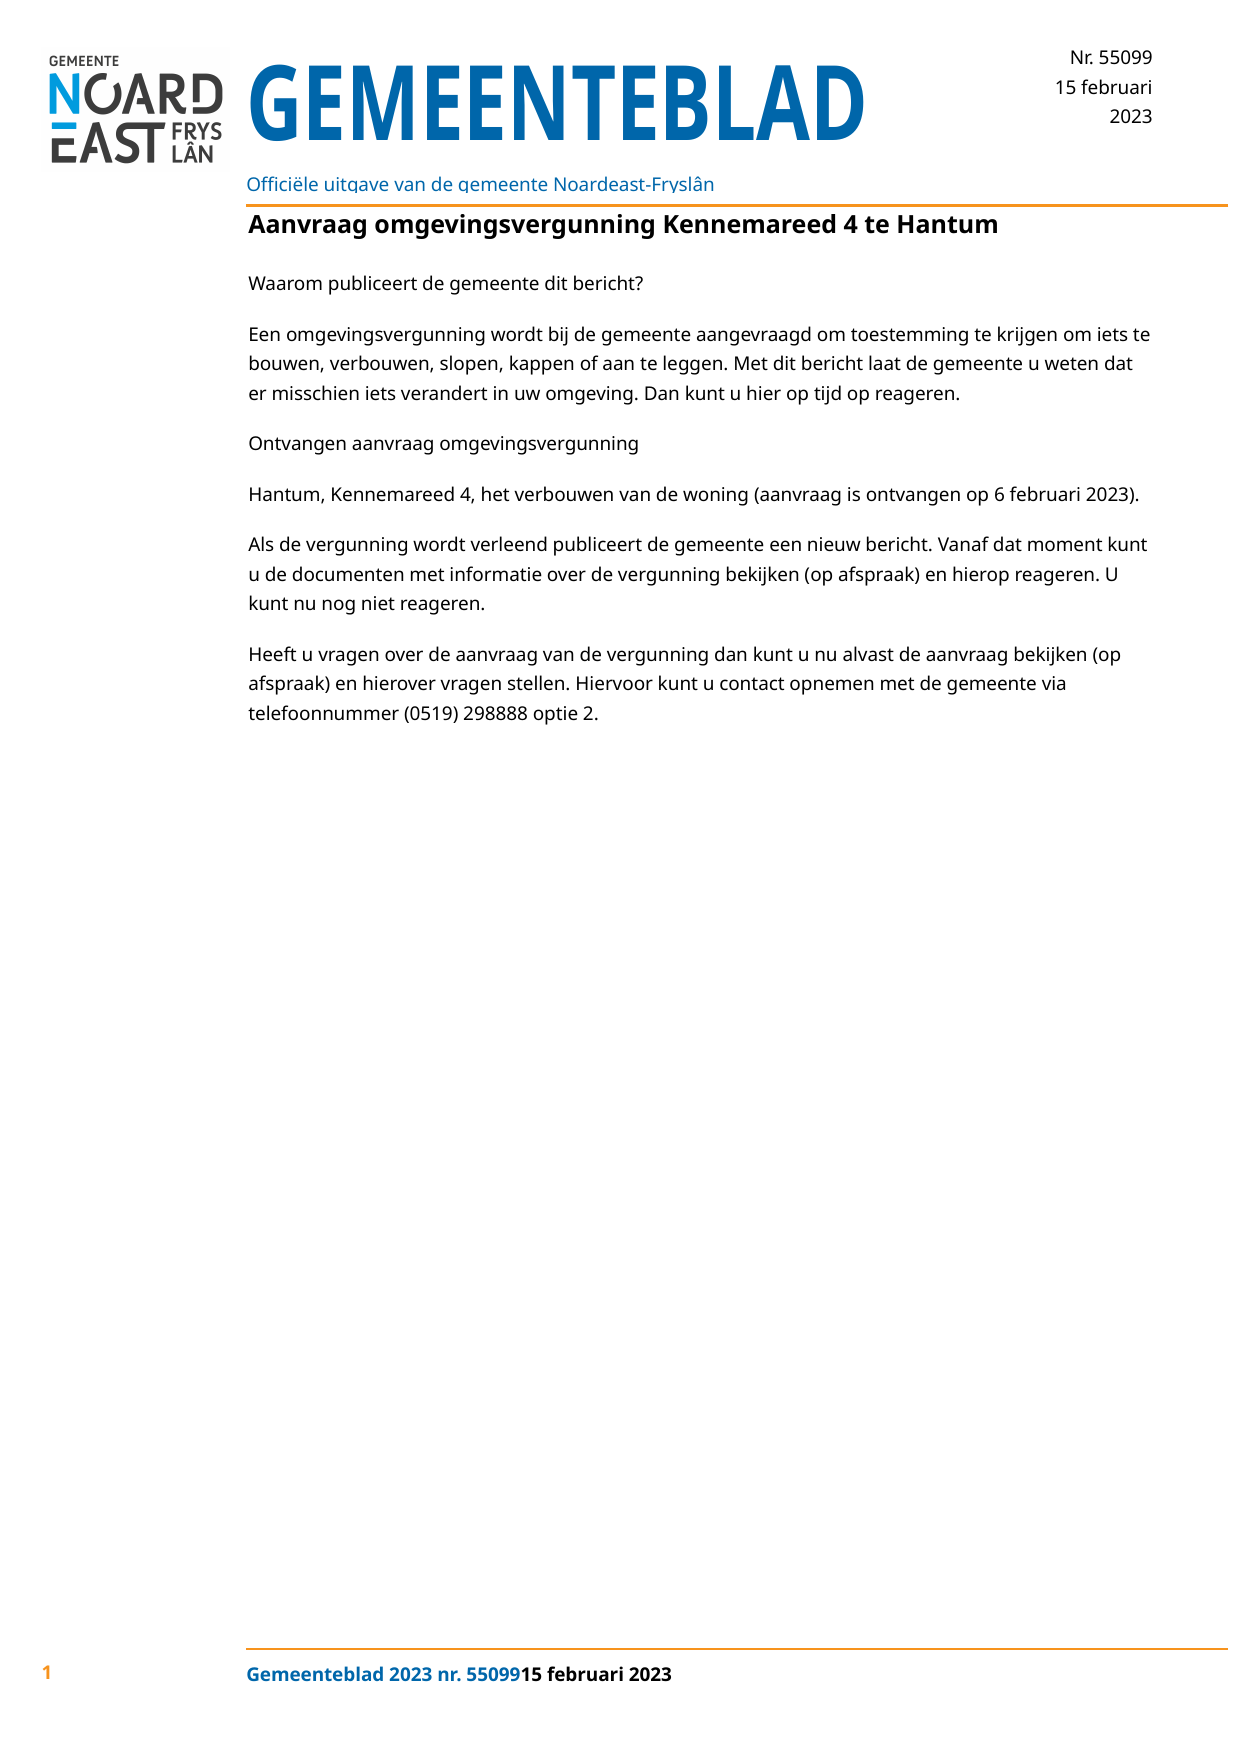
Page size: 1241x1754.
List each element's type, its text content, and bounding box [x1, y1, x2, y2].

picture [41, 47, 231, 172]
text Hantum, Kennemareed 4, het verbouwen van de woning (aanvraag is ontvangen op 6 februari 2023). [248, 481, 1152, 506]
text Heeft u vragen over de aanvraag van de vergunning dan kunt u nu alvast de aanvraag bekijken (op afspraak) en hierover vragen stellen. Hiervoor kunt u contact opnemen met de gemeente via telefoonnummer (0519) 298888 optie 2. [248, 641, 1152, 726]
text Ontvangen aanvraag omgevingsvergunning [248, 430, 1152, 456]
text Als de vergunning wordt verleend publiceert de gemeente een nieuw bericht. Vanaf dat moment kunt u de documenten met informatie over de vergunning bekijken (op afspraak) en hierop reageren. U kunt nu nog niet reageren. [248, 531, 1152, 616]
text Een omgevingsvergunning wordt bij de gemeente aangevraagd om toestemming te krijgen om iets te bouwen, verbouwen, slopen, kappen of aan te leggen. Met dit bericht laat de gemeente u weten dat er misschien iets verandert in uw omgeving. Dan kunt u hier op tijd op reageren. [248, 321, 1152, 406]
text Aanvraag omgevingsvergunning Kennemareed 4 te Hantum [248, 207, 1152, 241]
text Waarom publiceert de gemeente dit bericht? [248, 270, 1152, 296]
